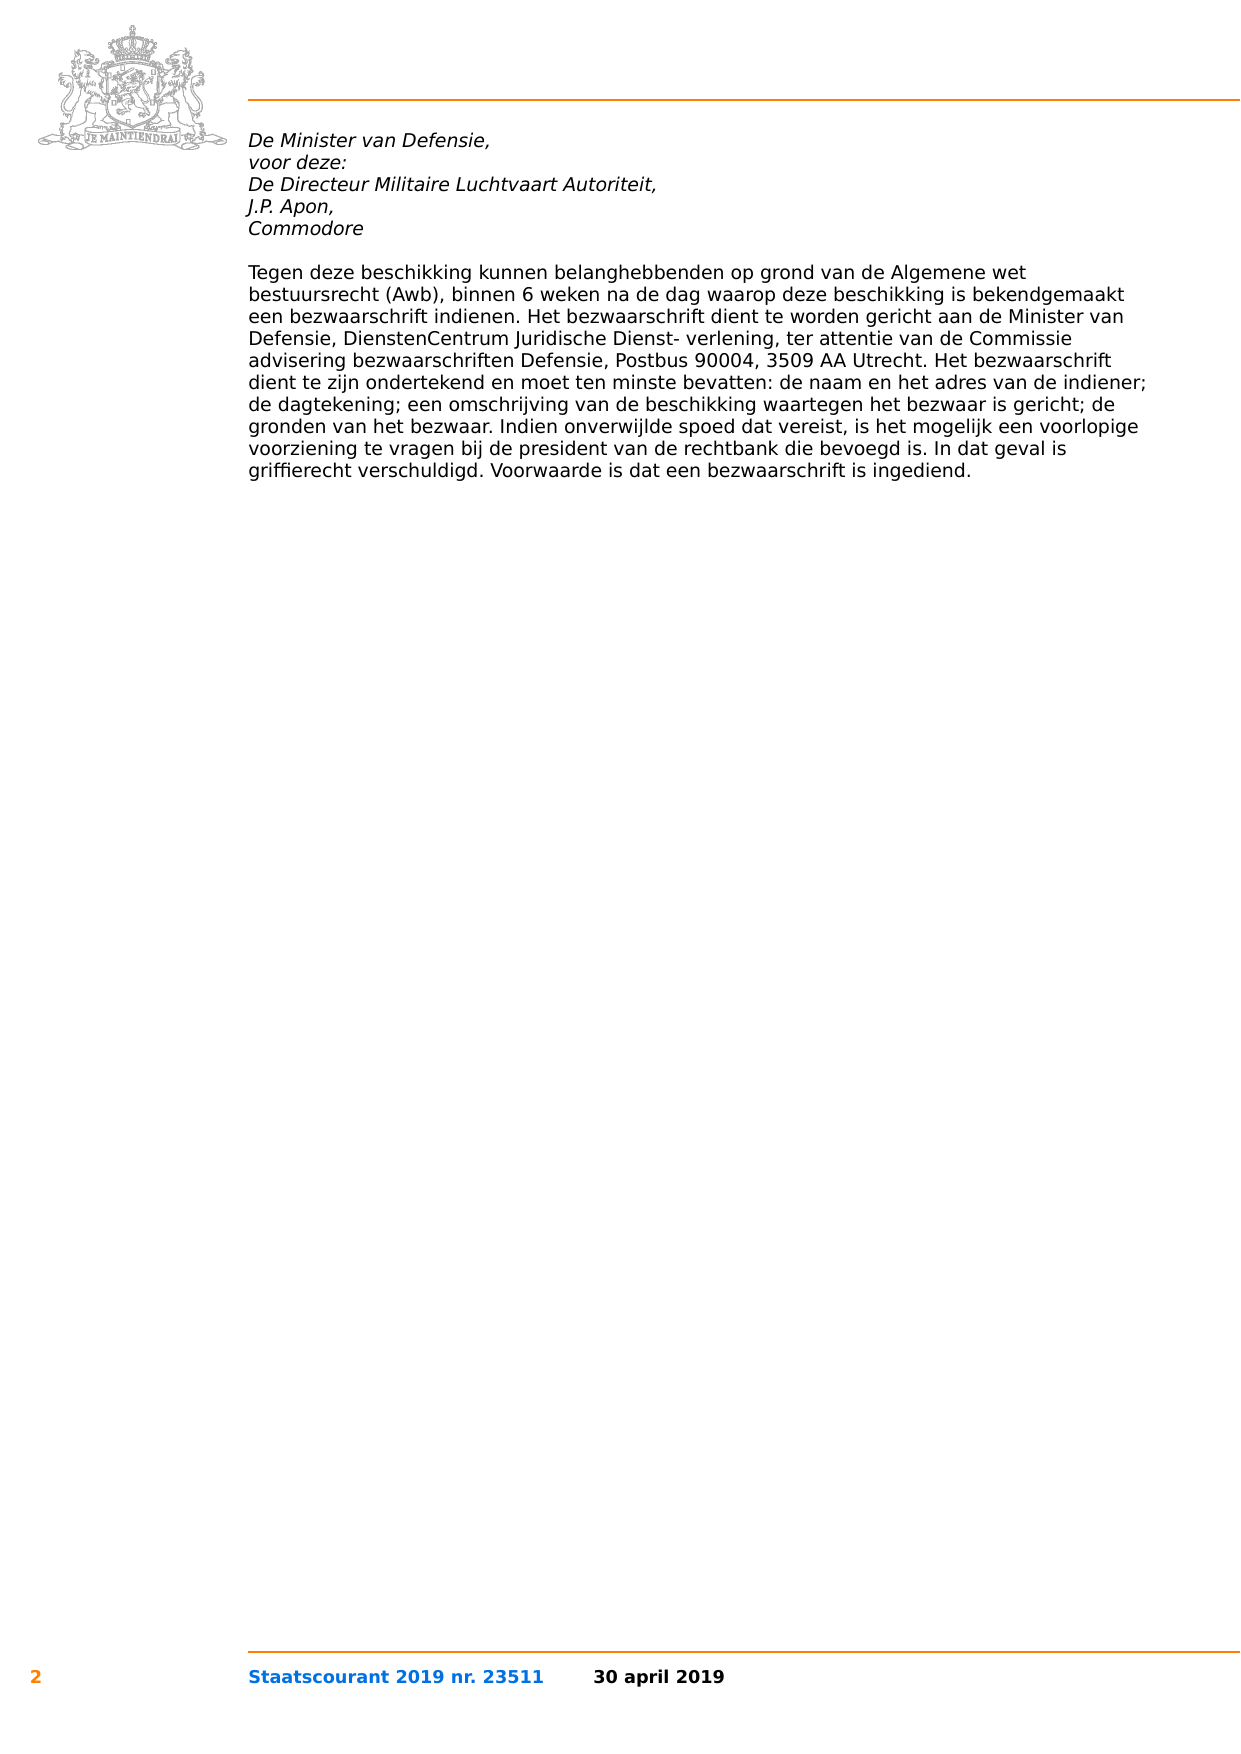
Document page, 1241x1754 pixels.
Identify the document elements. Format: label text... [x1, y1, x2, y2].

picture [38, 25, 227, 150]
text Tegen deze beschikking kunnen belanghebbenden op grond van de Algemene wet bestuursrecht (Awb), binnen 6 weken na de dag waarop deze beschikking is bekendgemaakt een bezwaarschrift indienen. Het bezwaarschrift dient te worden gericht aan de Minister van Defensie, DienstenCentrum Juridische Dienst- verlening, ter attentie van de Commissie advisering bezwaarschriften Defensie, Postbus 90004, 3509 AA Utrecht. Het bezwaarschrift dient te zijn ondertekend en moet ten minste bevatten: de naam en het adres van de indiener; de dagtekening; een omschrijving van de beschikking waartegen het bezwaar is gericht; de gronden van het bezwaar. Indien onverwijlde spoed dat vereist, is het mogelijk een voorlopige voorziening te vragen bij de president van de rechtbank die bevoegd is. In dat geval is griffierecht verschuldigd. Voorwaarde is dat een bezwaarschrift is ingediend. [248, 262, 1163, 481]
text De Minister van Defensie, voor deze: De Directeur Militaire Luchtvaart Autoriteit, J.P. Apon, Commodore [248, 130, 1163, 240]
